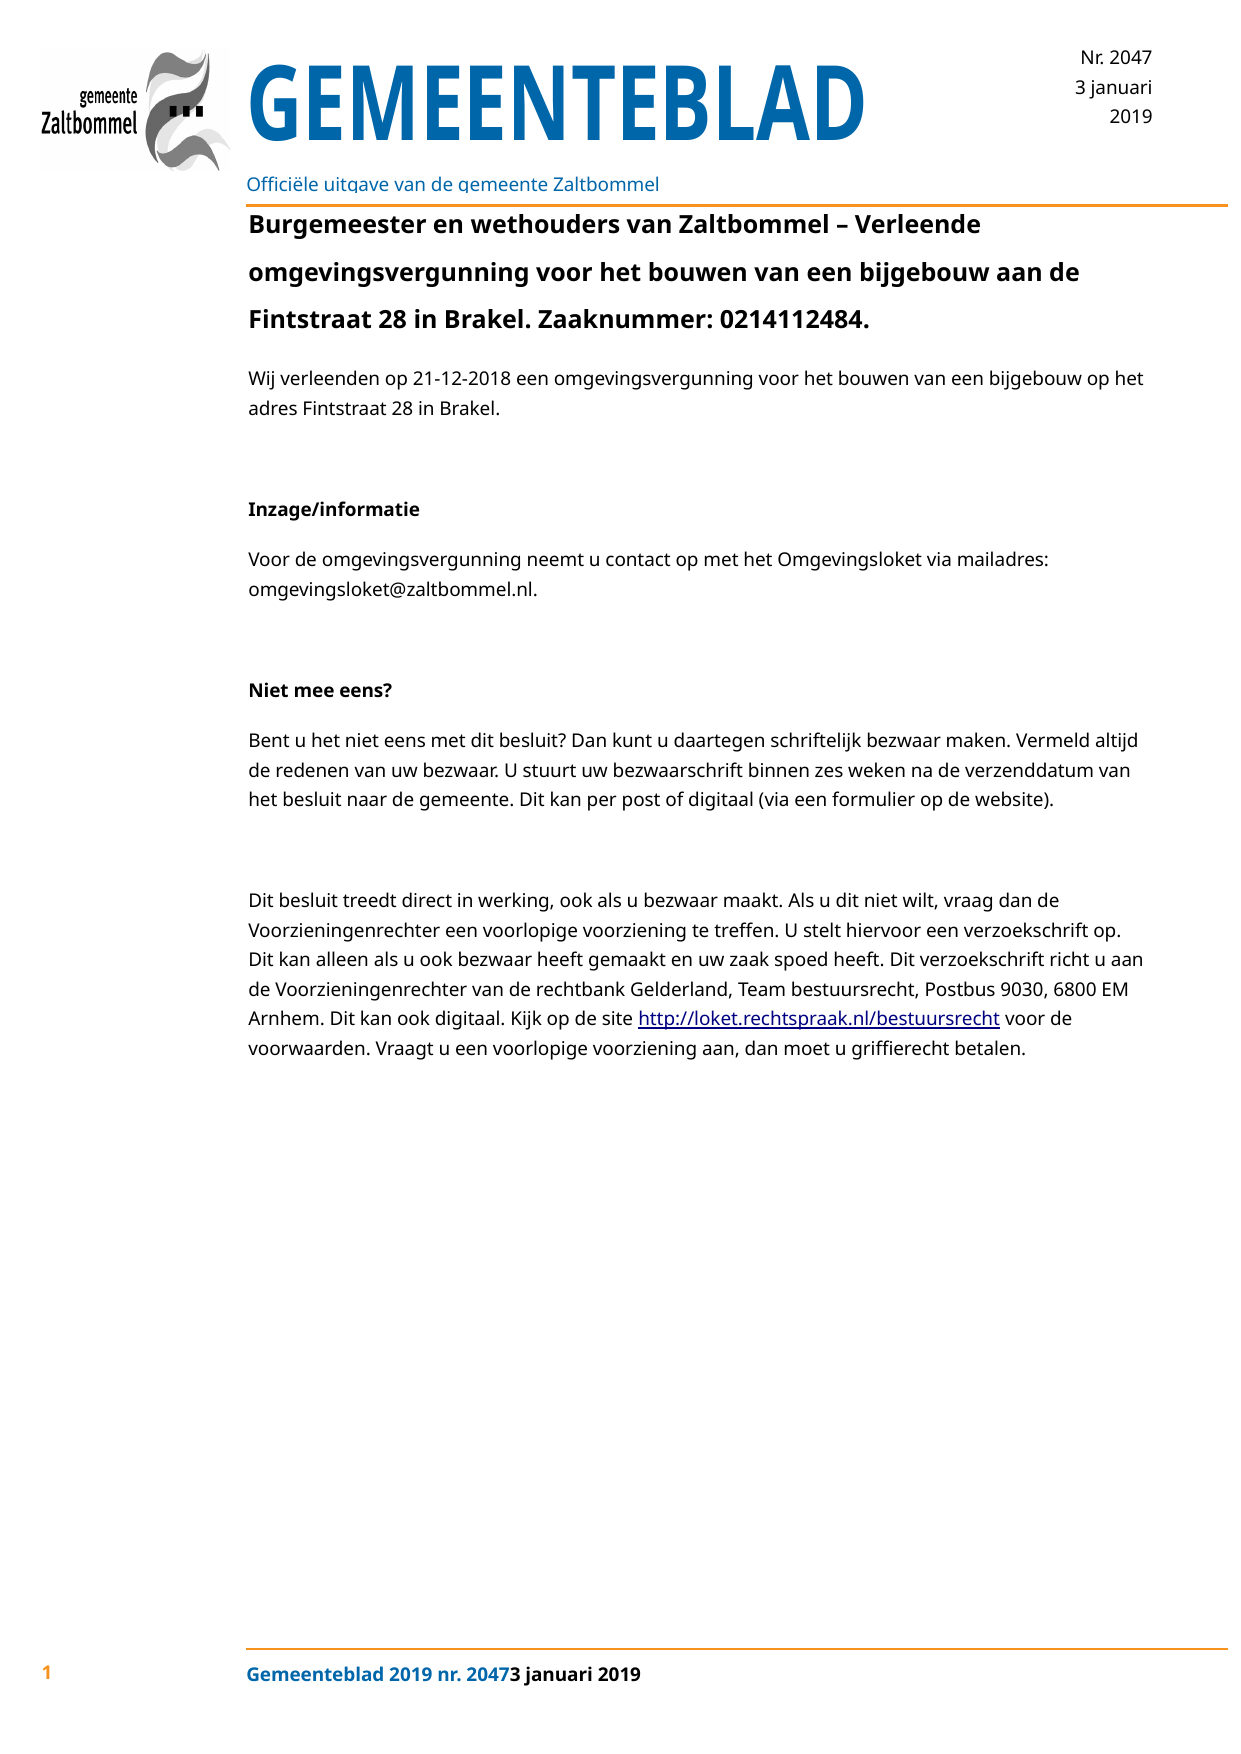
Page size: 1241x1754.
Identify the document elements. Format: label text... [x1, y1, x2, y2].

text Niet mee eens? [248, 677, 1152, 702]
text Burgemeester en wethouders van Zaltbommel – Verleende omgevingsvergunning voor het bouwen van een bijgebouw aan de Fintstraat 28 in Brakel. Zaaknummer: 0214112484. [248, 207, 1152, 336]
text Dit besluit treedt direct in werking, ook als u bezwaar maakt. Als u dit niet wilt, vraag dan de Voorzieningenrechter een voorlopige voorziening te treffen. U stelt hiervoor een verzoekschrift op. Dit kan alleen als u ook bezwaar heeft gemaakt en uw zaak spoed heeft. Dit verzoekschrift richt u aan de Voorzieningenrechter van de rechtbank Gelderland, Team bestuursrecht, Postbus 9030, 6800 EM Arnhem. Dit kan ook digitaal. Kijk op de site http://loket.rechtspraak.nl/bestuursrecht voor de voorwaarden. Vraagt u een voorlopige voorziening aan, dan moet u griffierecht betalen. [248, 887, 1152, 1061]
text Inzage/informatie [248, 496, 1152, 522]
text Voor de omgevingsvergunning neemt u contact op met het Omgevingsloket via mailadres: omgevingsloket@zaltbommel.nl. [248, 546, 1152, 602]
text Bent u het niet eens met dit besluit? Dan kunt u daartegen schriftelijk bezwaar maken. Vermeld altijd de redenen van uw bezwaar. U stuurt uw bezwaarschrift binnen zes weken na de verzenddatum van het besluit naar de gemeente. Dit kan per post of digitaal (via een formulier op de website). [248, 727, 1152, 812]
text Wij verleenden op 21-12-2018 een omgevingsvergunning voor het bouwen van een bijgebouw op het adres Fintstraat 28 in Brakel. [248, 366, 1152, 421]
picture [41, 47, 231, 172]
